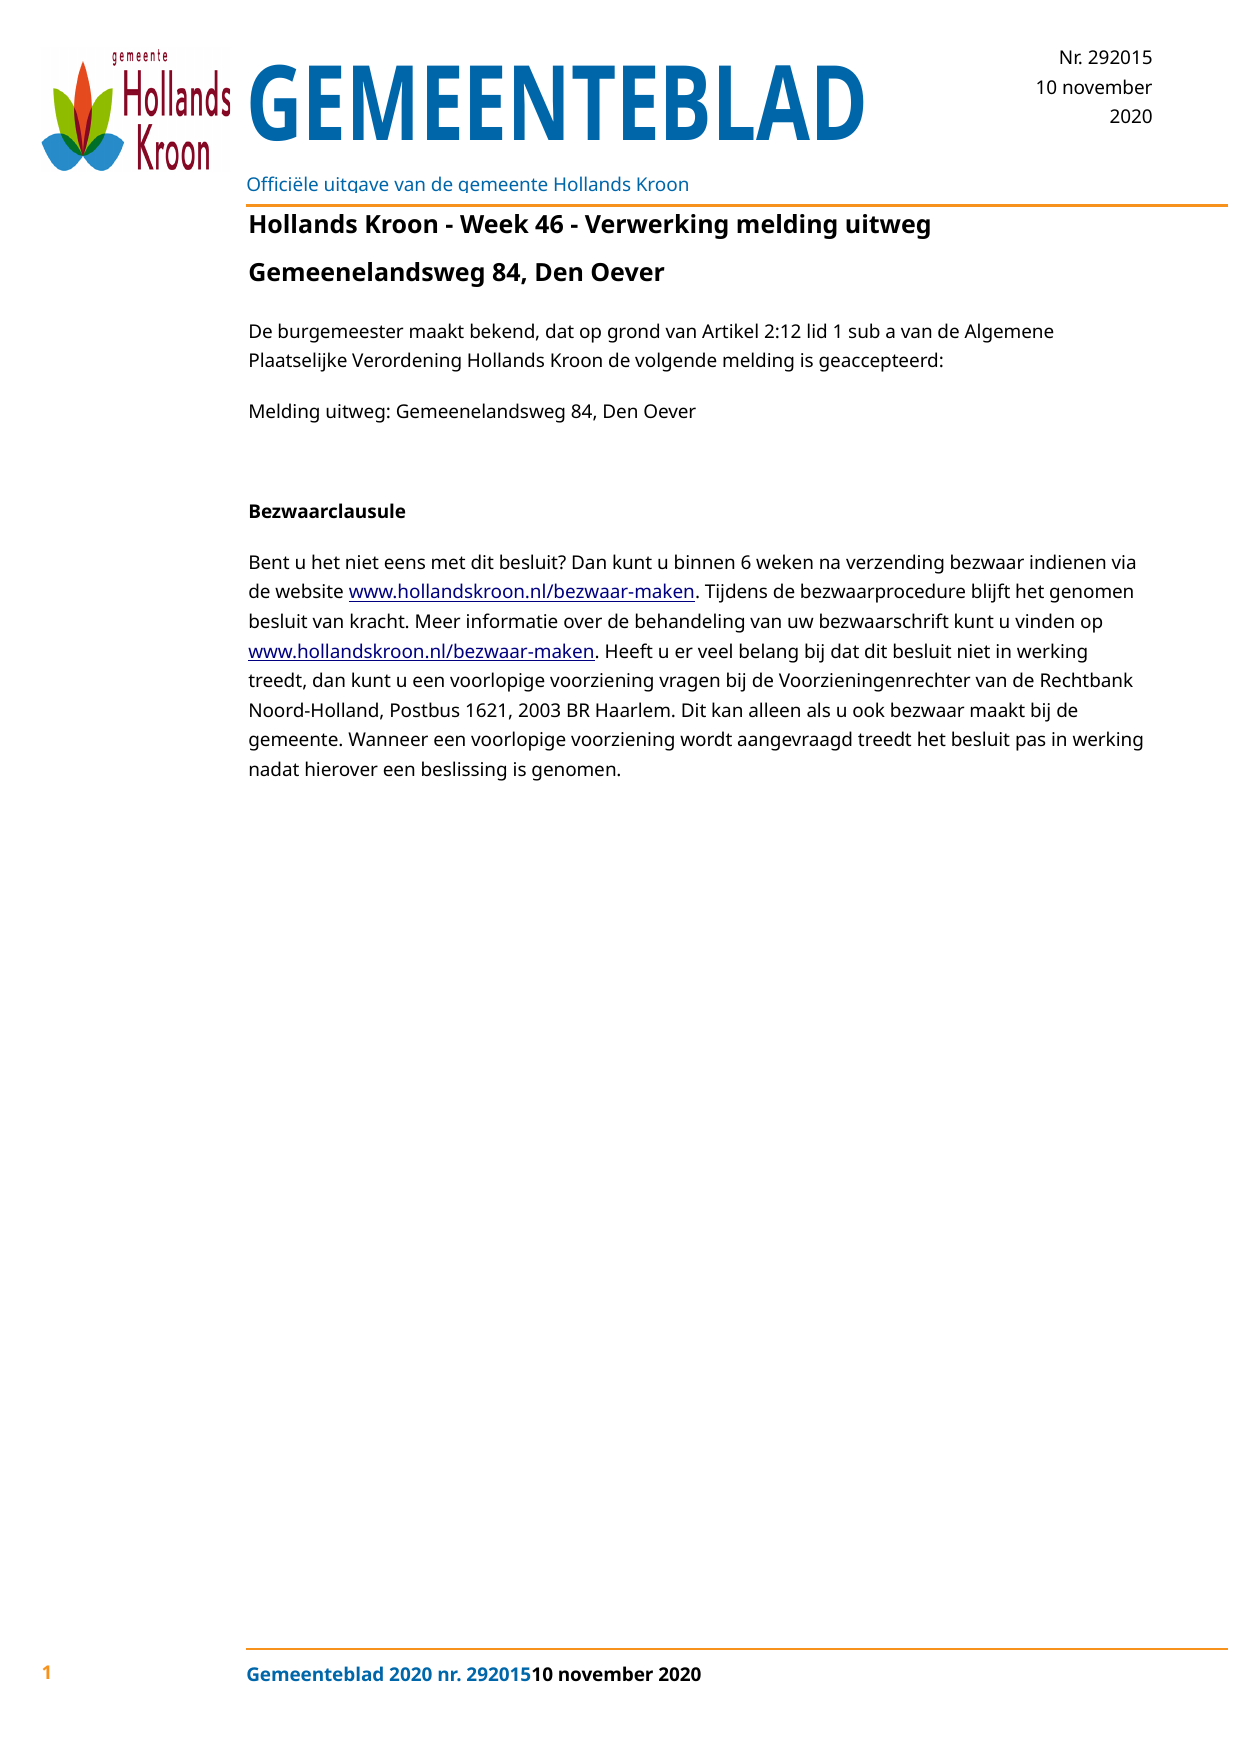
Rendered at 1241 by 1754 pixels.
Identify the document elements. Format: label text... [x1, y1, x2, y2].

text Bezwaarclausule [248, 499, 1152, 524]
text De burgemeester maakt bekend, dat op grond van Artikel 2:12 lid 1 sub a van de Algemene Plaatselijke Verordening Hollands Kroon de volgende melding is geaccepteerd: [248, 318, 1152, 373]
text Melding uitweg: Gemeenelandsweg 84, Den Oever [248, 398, 1152, 424]
text Hollands Kroon - Week 46 - Verwerking melding uitweg Gemeenelandsweg 84, Den Oever [248, 207, 1152, 288]
text Bent u het niet eens met dit besluit? Dan kunt u binnen 6 weken na verzending bezwaar indienen via de website www.hollandskroon.nl/bezwaar-maken. Tijdens de bezwaarprocedure blijft het genomen besluit van kracht. Meer informatie over de behandeling van uw bezwaarschrift kunt u vinden op www.hollandskroon.nl/bezwaar-maken. Heeft u er veel belang bij dat dit besluit niet in werking treedt, dan kunt u een voorlopige voorziening vragen bij de Voorzieningenrechter van de Rechtbank Noord-Holland, Postbus 1621, 2003 BR Haarlem. Dit kan alleen als u ook bezwaar maakt bij de gemeente. Wanneer een voorlopige voorziening wordt aangevraagd treedt het besluit pas in werking nadat hierover een beslissing is genomen. [248, 549, 1152, 782]
picture [41, 47, 231, 172]
